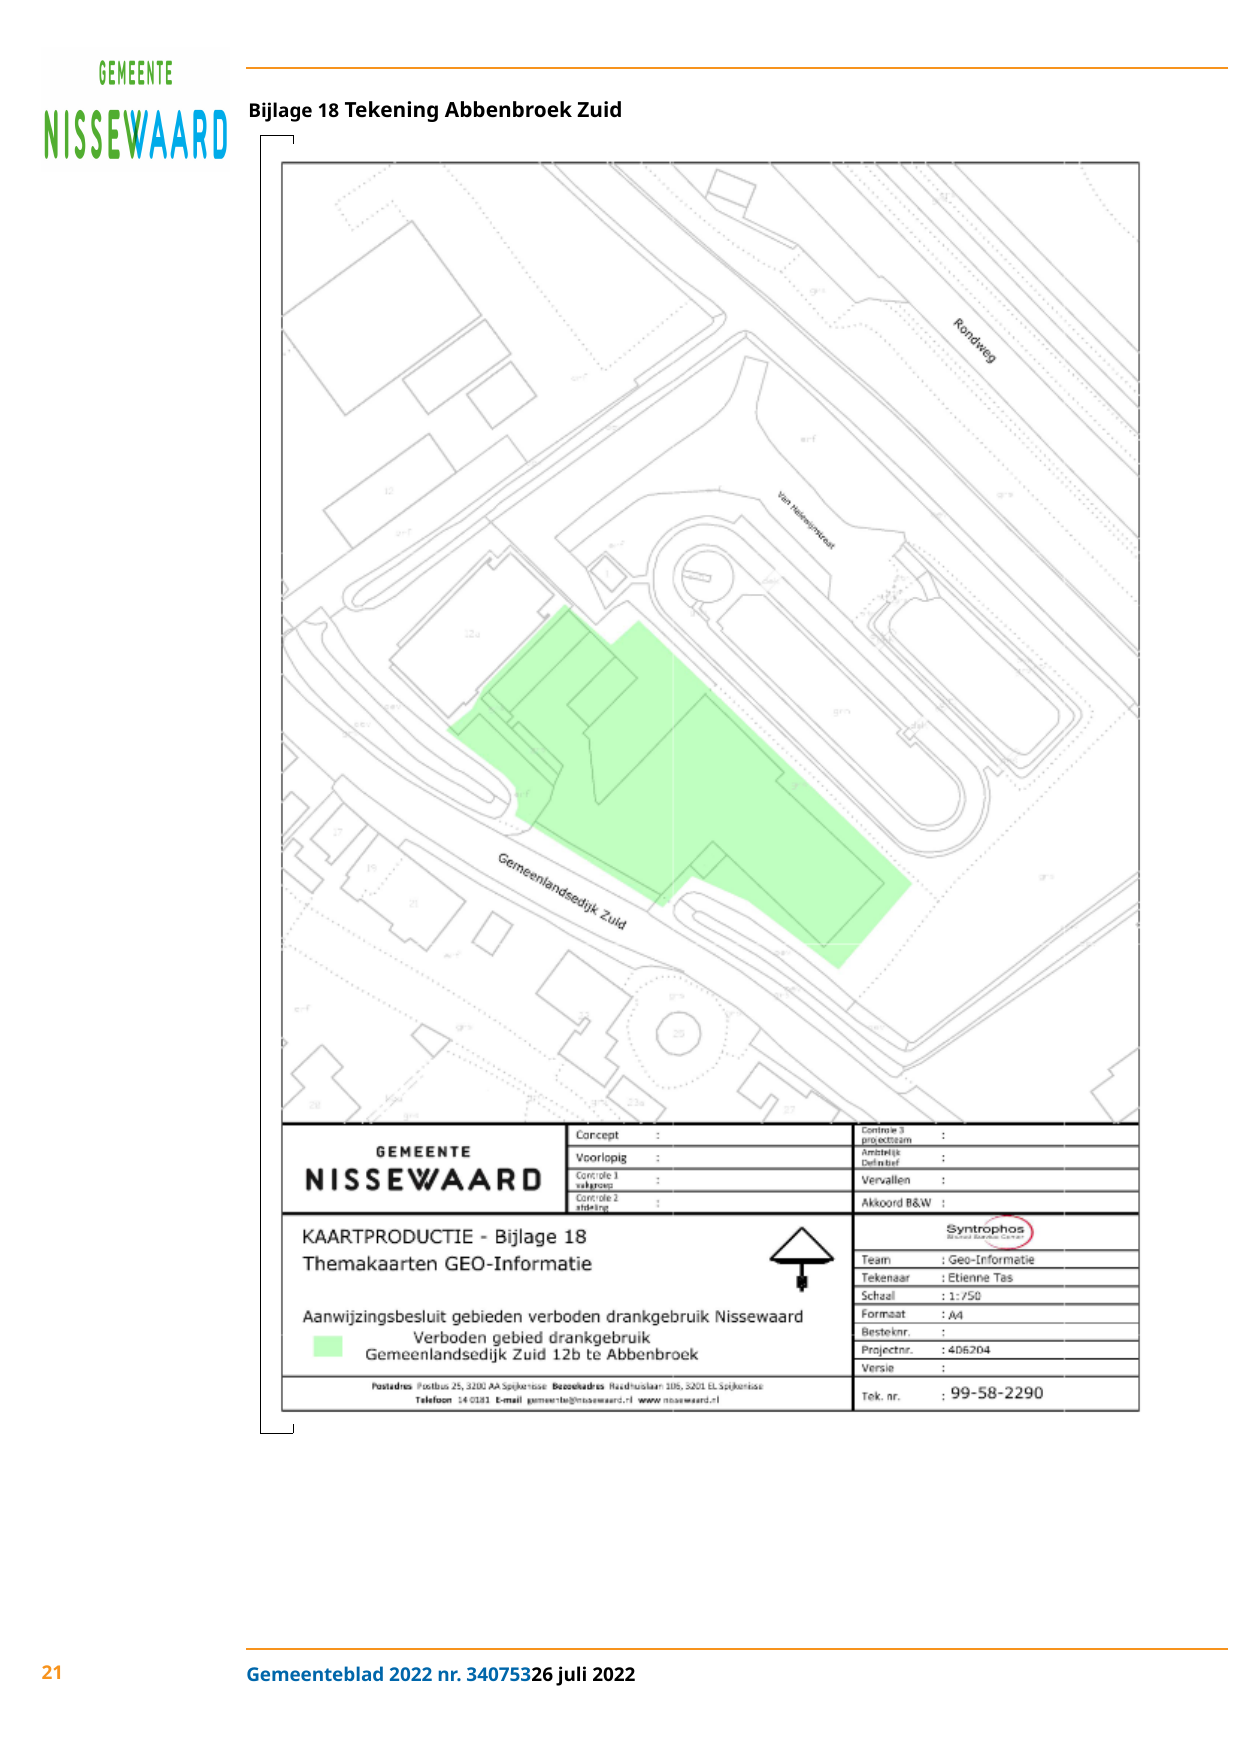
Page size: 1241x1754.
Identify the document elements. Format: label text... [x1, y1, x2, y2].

picture [268, 144, 1155, 1424]
text Bijlage 18 Tekening Abbenbroek Zuid [248, 95, 1152, 123]
picture [41, 47, 231, 172]
